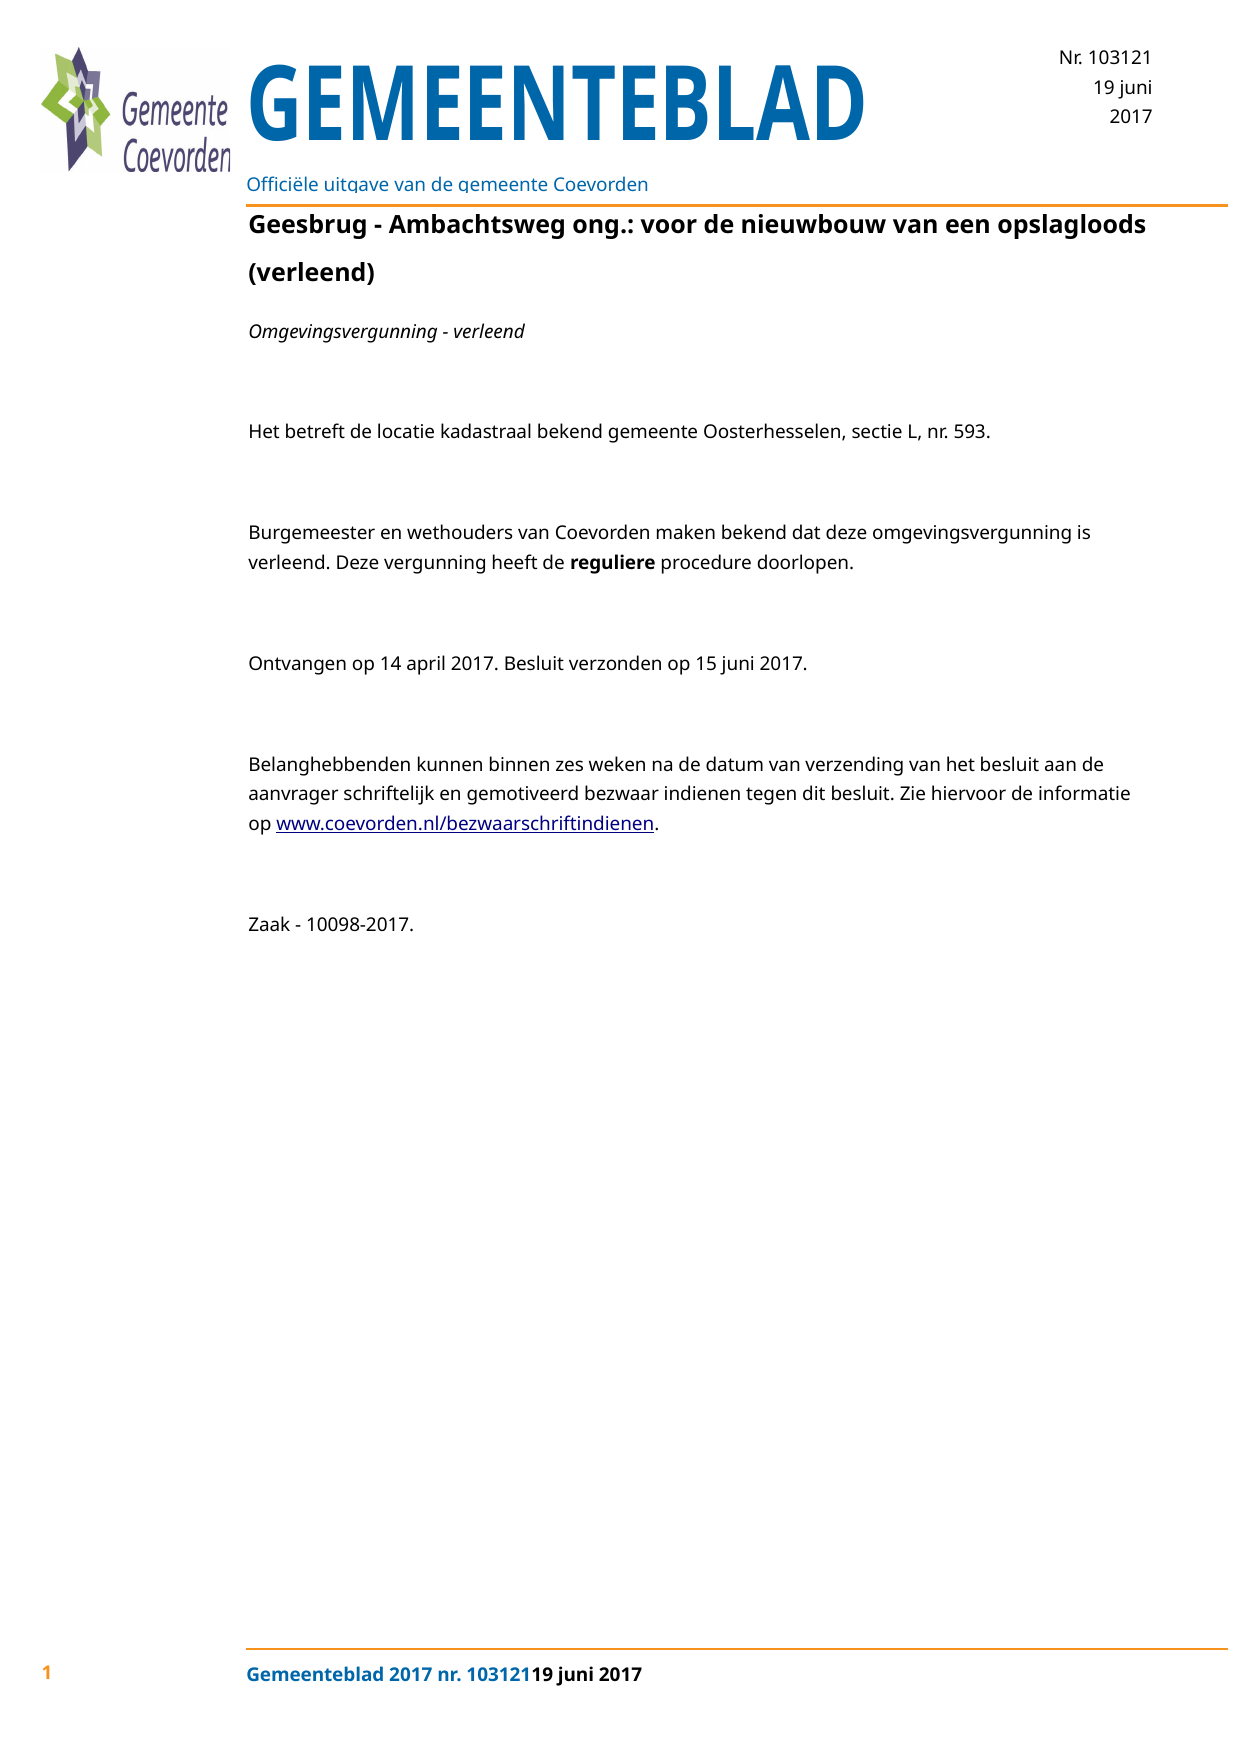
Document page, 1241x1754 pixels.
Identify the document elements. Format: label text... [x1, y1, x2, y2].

text Burgemeester en wethouders van Coevorden maken bekend dat deze omgevingsvergunning is verleend. Deze vergunning heeft de reguliere procedure doorlopen. [248, 519, 1152, 575]
picture [41, 47, 231, 172]
text Ontvangen op 14 april 2017. Besluit verzonden op 15 juni 2017. [248, 650, 1152, 676]
text Zaak - 10098-2017. [248, 911, 1152, 937]
text Belanghebbenden kunnen binnen zes weken na de datum van verzending van het besluit aan de aanvrager schriftelijk en gemotiveerd bezwaar indienen tegen dit besluit. Zie hiervoor de informatie op www.coevorden.nl/bezwaarschriftindienen. [248, 751, 1152, 836]
text Omgevingsvergunning - verleend [248, 318, 1152, 344]
text Het betreft de locatie kadastraal bekend gemeente Oosterhesselen, sectie L, nr. 593. [248, 419, 1152, 444]
text Geesbrug - Ambachtsweg ong.: voor de nieuwbouw van een opslagloods (verleend) [248, 207, 1152, 288]
